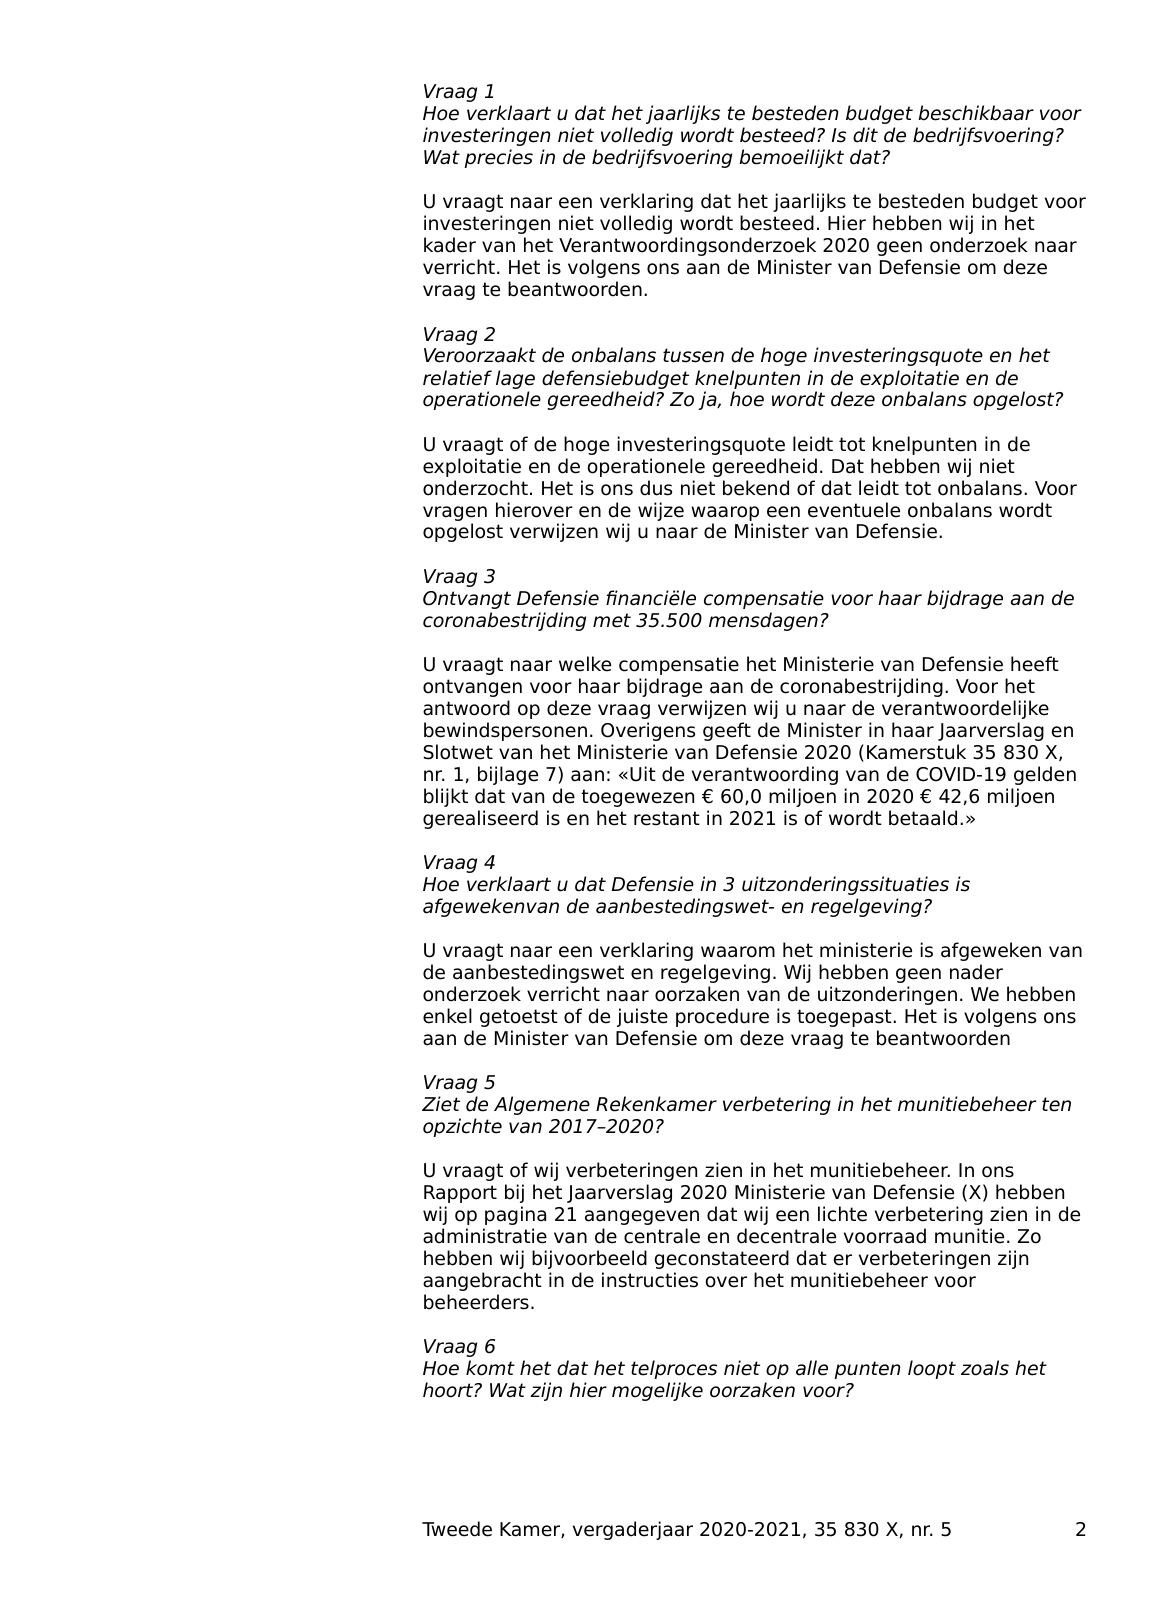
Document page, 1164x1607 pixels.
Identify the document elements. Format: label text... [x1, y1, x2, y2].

text U vraagt naar een verklaring dat het jaarlijks te besteden budget voor investeringen niet volledig wordt besteed. Hier hebben wij in het kader van het Verantwoordingsonderzoek 2020 geen onderzoek naar verricht. Het is volgens ons aan de Minister van Defensie om deze vraag te beantwoorden. [422, 191, 1087, 301]
text Vraag 5 [422, 1072, 1087, 1094]
text U vraagt of de hoge investeringsquote leidt tot knelpunten in de exploitatie en de operationele gereedheid. Dat hebben wij niet onderzocht. Het is ons dus niet bekend of dat leidt tot onbalans. Voor vragen hierover en de wijze waarop een eventuele onbalans wordt opgelost verwijzen wij u naar de Minister van Defensie. [422, 433, 1087, 543]
text Vraag 6 [422, 1336, 1087, 1358]
text Vraag 1 [422, 81, 1087, 103]
text Ontvangt Defensie financiële compensatie voor haar bijdrage aan de coronabestrijding met 35.500 mensdagen? [422, 588, 1087, 632]
text Hoe komt het dat het telproces niet op alle punten loopt zoals het hoort? Wat zijn hier mogelijke oorzaken voor? [422, 1358, 1087, 1402]
text Vraag 3 [422, 566, 1087, 588]
text U vraagt naar welke compensatie het Ministerie van Defensie heeft ontvangen voor haar bijdrage aan de coronabestrijding. Voor het antwoord op deze vraag verwijzen wij u naar de verantwoordelijke bewindspersonen. Overigens geeft de Minister in haar Jaarverslag en Slotwet van het Ministerie van Defensie 2020 (Kamerstuk 35 830 X, nr. 1, bijlage 7) aan: «Uit de verantwoording van de COVID-19 gelden blijkt dat van de toegewezen € 60,0 miljoen in 2020 € 42,6 miljoen gerealiseerd is en het restant in 2021 is of wordt betaald.» [422, 654, 1087, 829]
text Hoe verklaart u dat Defensie in 3 uitzonderingssituaties is afgewekenvan de aanbestedingswet- en regelgeving? [422, 874, 1087, 918]
text Vraag 2 [422, 323, 1087, 345]
text Ziet de Algemene Rekenkamer verbetering in het munitiebeheer ten opzichte van 2017–2020? [422, 1094, 1087, 1138]
text U vraagt of wij verbeteringen zien in het munitiebeheer. In ons Rapport bij het Jaarverslag 2020 Ministerie van Defensie (X) hebben wij op pagina 21 aangegeven dat wij een lichte verbetering zien in de administratie van de centrale en decentrale voorraad munitie. Zo hebben wij bijvoorbeeld geconstateerd dat er verbeteringen zijn aangebracht in de instructies over het munitiebeheer voor beheerders. [422, 1160, 1087, 1314]
text U vraagt naar een verklaring waarom het ministerie is afgeweken van de aanbestedingswet en regelgeving. Wij hebben geen nader onderzoek verricht naar oorzaken van de uitzonderingen. We hebben enkel getoetst of de juiste procedure is toegepast. Het is volgens ons aan de Minister van Defensie om deze vraag te beantwoorden [422, 940, 1087, 1050]
text Hoe verklaart u dat het jaarlijks te besteden budget beschikbaar voor investeringen niet volledig wordt besteed? Is dit de bedrijfsvoering? Wat precies in de bedrijfsvoering bemoeilijkt dat? [422, 103, 1087, 169]
text Veroorzaakt de onbalans tussen de hoge investeringsquote en het relatief lage defensiebudget knelpunten in de exploitatie en de operationele gereedheid? Zo ja, hoe wordt deze onbalans opgelost? [422, 345, 1087, 411]
text Vraag 4 [422, 852, 1087, 874]
